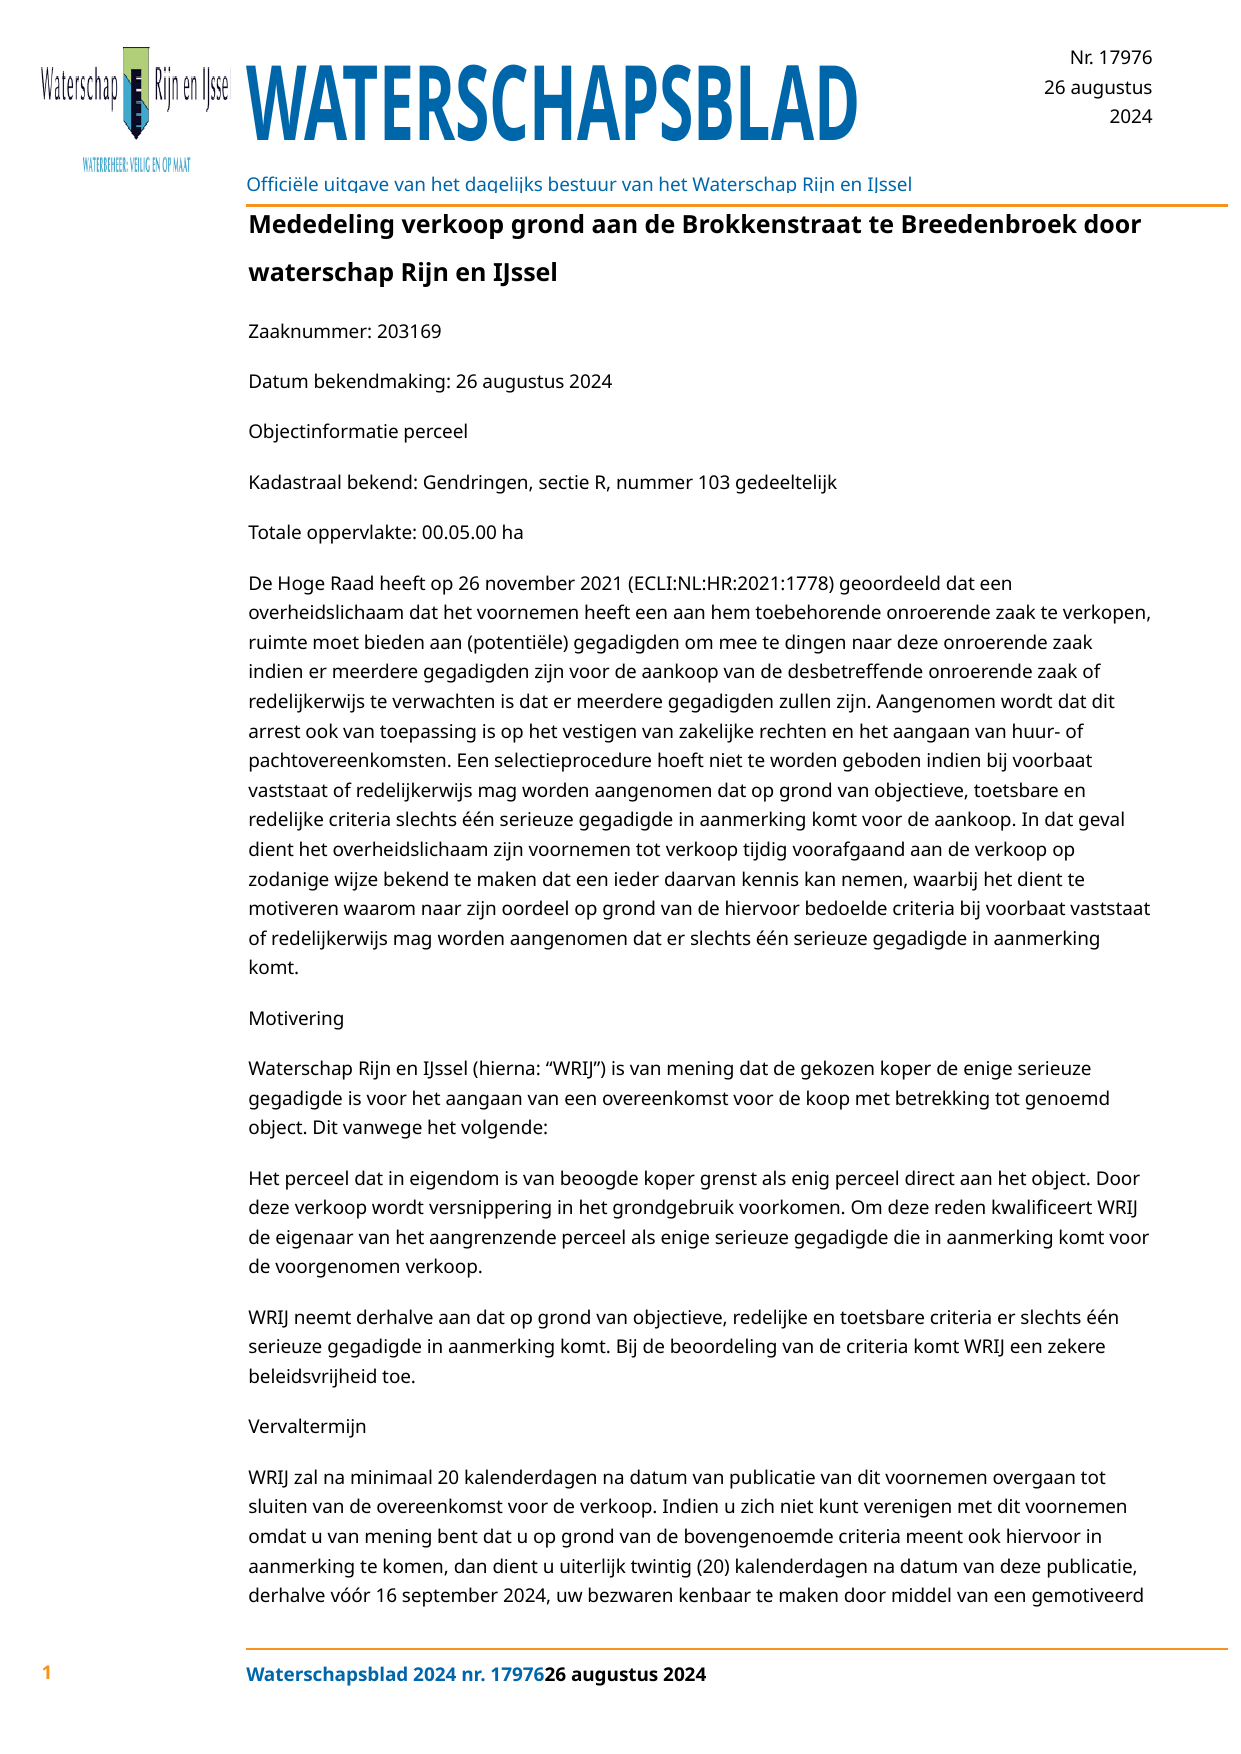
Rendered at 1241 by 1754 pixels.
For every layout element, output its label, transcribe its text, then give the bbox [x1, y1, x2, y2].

text Het perceel dat in eigendom is van beoogde koper grenst als enig perceel direct aan het object. Door deze verkoop wordt versnippering in het grondgebruik voorkomen. Om deze reden kwalificeert WRIJ de eigenaar van het aangrenzende perceel als enige serieuze gegadigde die in aanmerking komt voor de voorgenomen verkoop. [248, 1165, 1152, 1279]
text Waterschap Rijn en IJssel (hierna: “WRIJ”) is van mening dat de gekozen koper de enige serieuze gegadigde is voor het aangaan van een overeenkomst voor de koop met betrekking tot genoemd object. Dit vanwege het volgende: [248, 1055, 1152, 1140]
text Mededeling verkoop grond aan de Brokkenstraat te Breedenbroek door waterschap Rijn en IJssel [248, 207, 1152, 288]
text Datum bekendmaking: 26 augustus 2024 [248, 368, 1152, 394]
text Motivering [248, 1005, 1152, 1031]
text WRIJ zal na minimaal 20 kalenderdagen na datum van publicatie van dit voornemen overgaan tot sluiten van de overeenkomst voor de verkoop. Indien u zich niet kunt verenigen met dit voornemen omdat u van mening bent dat u op grond van de bovengenoemde criteria meent ook hiervoor in aanmerking te komen, dan dient u uiterlijk twintig (20) kalenderdagen na datum van deze publicatie, derhalve vóór 16 september 2024, uw bezwaren kenbaar te maken door middel van een gemotiveerd [248, 1464, 1152, 1608]
text Zaaknummer: 203169 [248, 318, 1152, 344]
text WRIJ neemt derhalve aan dat op grond van objectieve, redelijke en toetsbare criteria er slechts één serieuze gegadigde in aanmerking komt. Bij de beoordeling van de criteria komt WRIJ een zekere beleidsvrijheid toe. [248, 1304, 1152, 1389]
text Objectinformatie perceel [248, 419, 1152, 444]
text Vervaltermijn [248, 1414, 1152, 1439]
text Totale oppervlakte: 00.05.00 ha [248, 519, 1152, 545]
text De Hoge Raad heeft op 26 november 2021 (ECLI:NL:HR:2021:1778) geoordeeld dat een overheidslichaam dat het voornemen heeft een aan hem toebehorende onroerende zaak te verkopen, ruimte moet bieden aan (potentiële) gegadigden om mee te dingen naar deze onroerende zaak indien er meerdere gegadigden zijn voor de aankoop van de desbetreffende onroerende zaak of redelijkerwijs te verwachten is dat er meerdere gegadigden zullen zijn. Aangenomen wordt dat dit arrest ook van toepassing is op het vestigen van zakelijke rechten en het aangaan van huur- of pachtovereenkomsten. Een selectieprocedure hoeft niet te worden geboden indien bij voorbaat vaststaat of redelijkerwijs mag worden aangenomen dat op grond van objectieve, toetsbare en redelijke criteria slechts één serieuze gegadigde in aanmerking komt voor de aankoop. In dat geval dient het overheidslichaam zijn voornemen tot verkoop tijdig voorafgaand aan de verkoop op zodanige wijze bekend te maken dat een ieder daarvan kennis kan nemen, waarbij het dient te motiveren waarom naar zijn oordeel op grond van de hiervoor bedoelde criteria bij voorbaat vaststaat of redelijkerwijs mag worden aangenomen dat er slechts één serieuze gegadigde in aanmerking komt. [248, 570, 1152, 980]
picture [41, 47, 231, 172]
text Kadastraal bekend: Gendringen, sectie R, nummer 103 gedeeltelijk [248, 469, 1152, 495]
